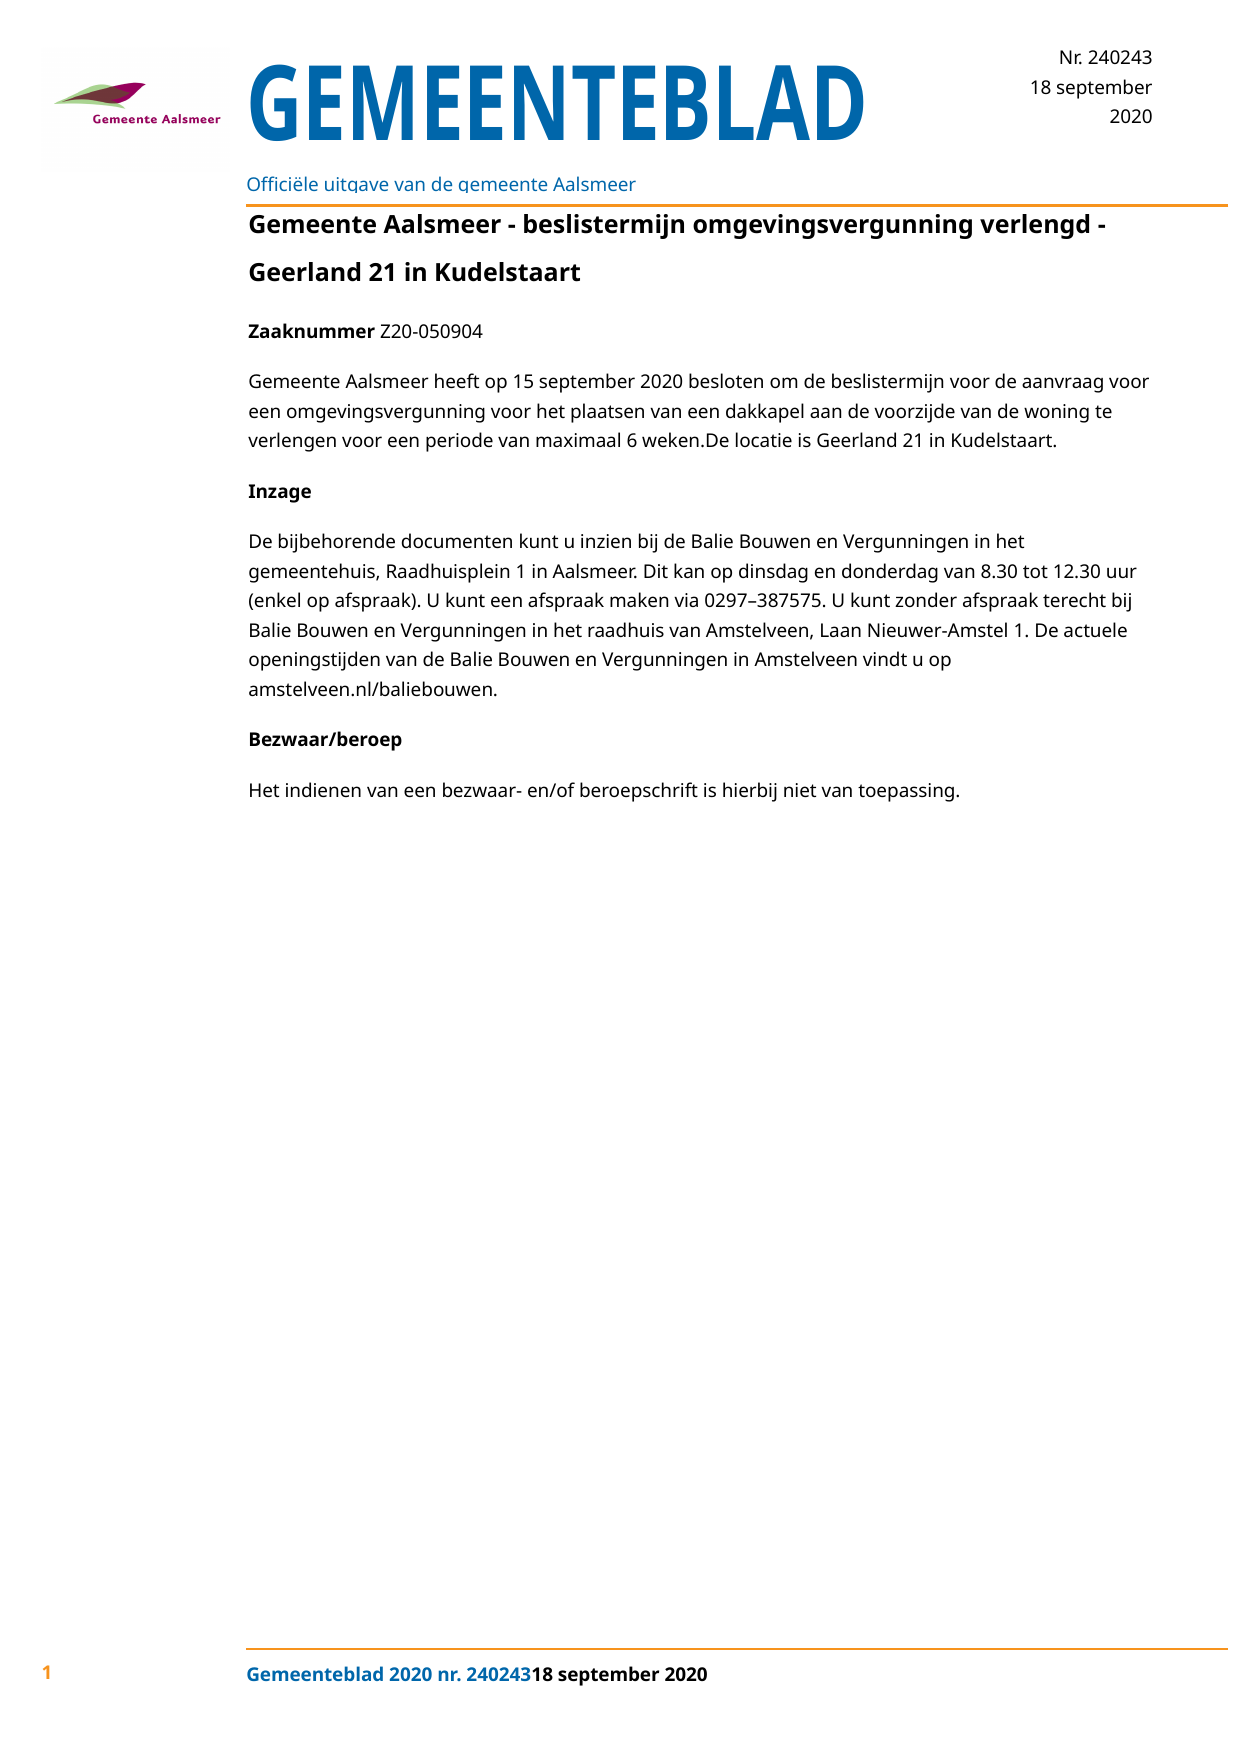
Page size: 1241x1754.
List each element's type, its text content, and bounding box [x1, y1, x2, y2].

text Zaaknummer Z20-050904 [248, 318, 1152, 344]
picture [41, 47, 231, 172]
text De bijbehorende documenten kunt u inzien bij de Balie Bouwen en Vergunningen in het gemeentehuis, Raadhuisplein 1 in Aalsmeer. Dit kan op dinsdag en donderdag van 8.30 tot 12.30 uur (enkel op afspraak). U kunt een afspraak maken via 0297–387575. U kunt zonder afspraak terecht bij Balie Bouwen en Vergunningen in het raadhuis van Amstelveen, Laan Nieuwer-Amstel 1. De actuele openingstijden van de Balie Bouwen en Vergunningen in Amstelveen vindt u op amstelveen.nl/baliebouwen. [248, 528, 1152, 702]
text Gemeente Aalsmeer heeft op 15 september 2020 besloten om de beslistermijn voor de aanvraag voor een omgevingsvergunning voor het plaatsen van een dakkapel aan de voorzijde van de woning te verlengen voor een periode van maximaal 6 weken.De locatie is Geerland 21 in Kudelstaart. [248, 368, 1152, 453]
text Gemeente Aalsmeer - beslistermijn omgevingsvergunning verlengd - Geerland 21 in Kudelstaart [248, 207, 1152, 288]
text Bezwaar/beroep [248, 727, 1152, 752]
text Inzage [248, 478, 1152, 504]
text Het indienen van een bezwaar- en/of beroepschrift is hierbij niet van toepassing. [248, 777, 1152, 803]
